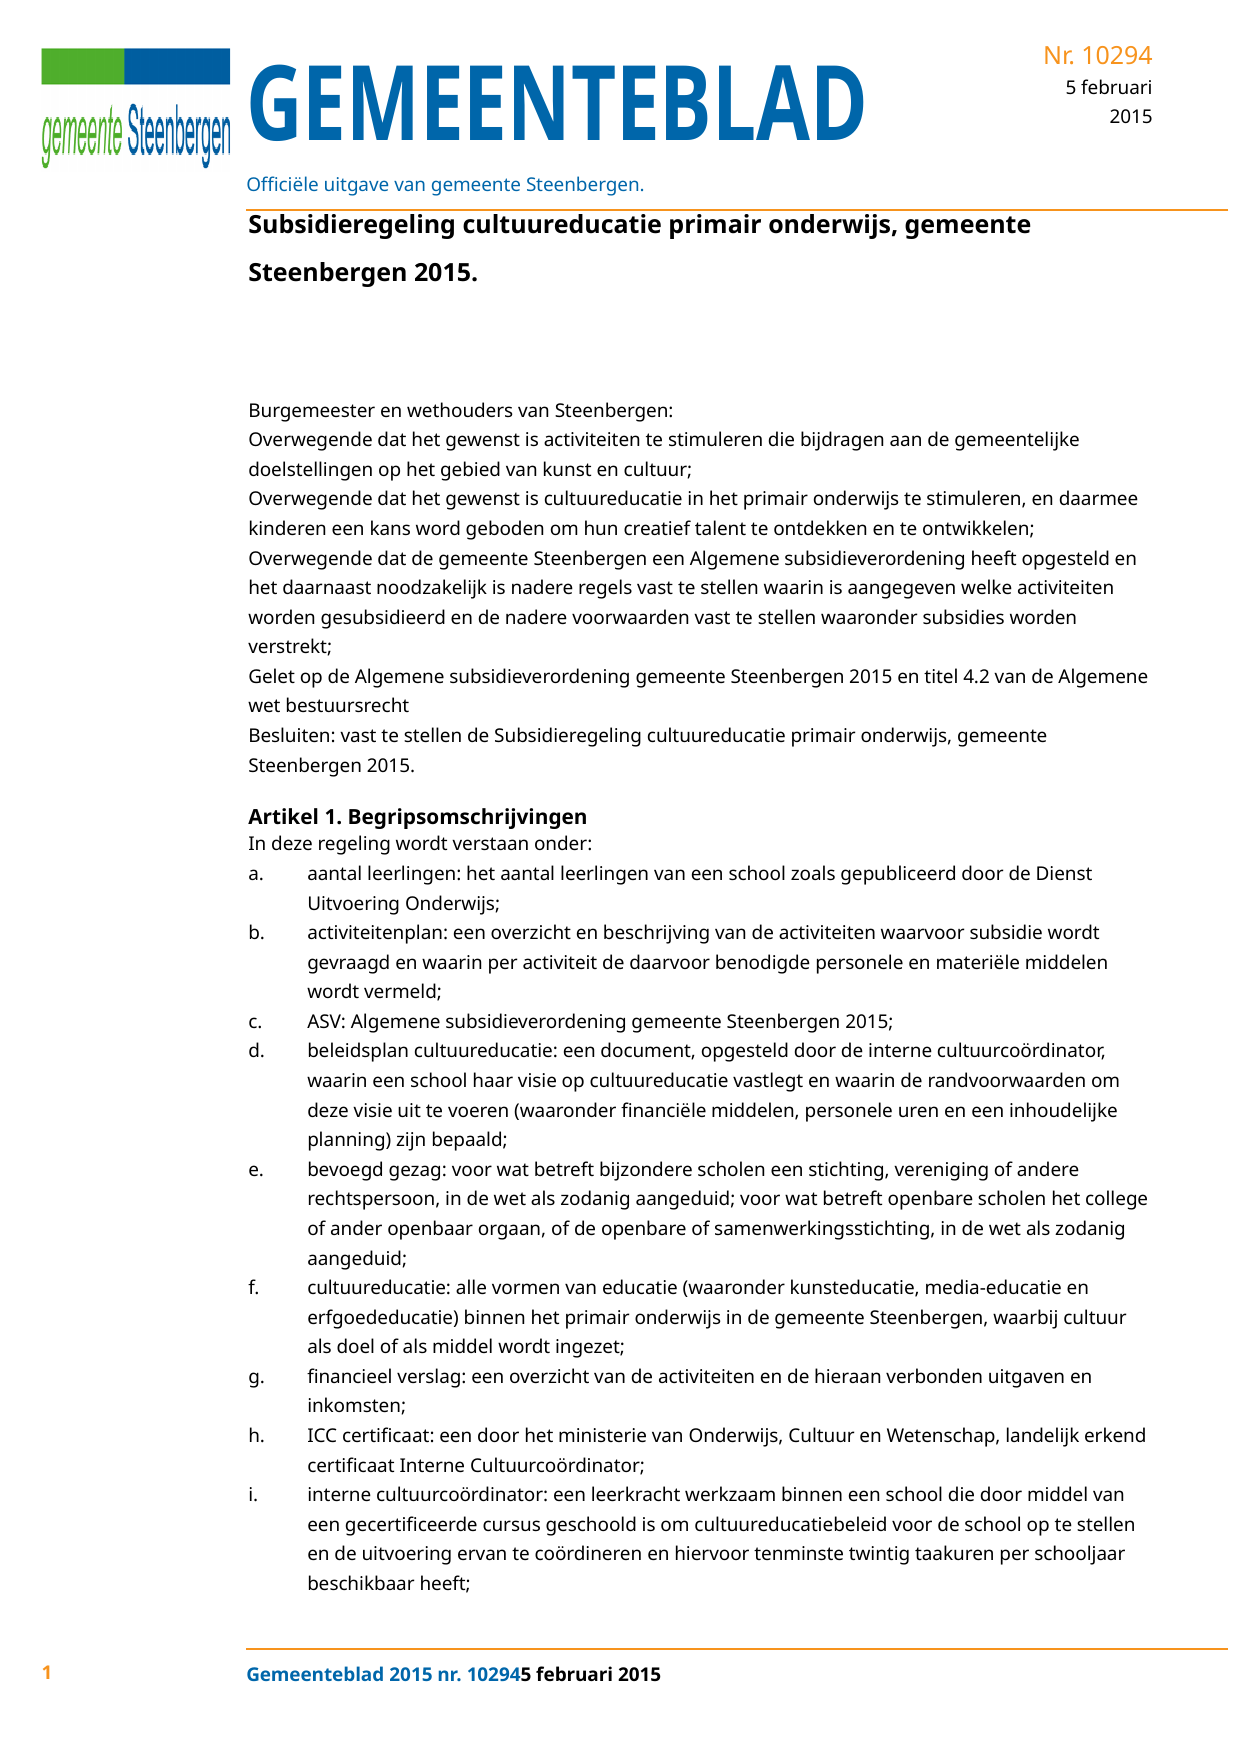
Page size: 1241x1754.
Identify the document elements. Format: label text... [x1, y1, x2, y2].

list activiteitenplan: een overzicht en beschrijving van de activiteiten waarvoor subsidie wordt gevraagd en waarin per activiteit de daarvoor benodigde personele en materiële middelen wordt vermeld; [248, 919, 1152, 1004]
list bevoegd gezag: voor wat betreft bijzondere scholen een stichting, vereniging of andere rechtspersoon, in de wet als zodanig aangeduid; voor wat betreft openbare scholen het college of ander openbaar orgaan, of de openbare of samenwerkingsstichting, in de wet als zodanig aangeduid; [248, 1156, 1152, 1271]
list financieel verslag: een overzicht van de activiteiten en de hieraan verbonden uitgaven en inkomsten; [248, 1363, 1152, 1418]
text Burgemeester en wethouders van Steenbergen: [248, 397, 1152, 422]
list aantal leerlingen: het aantal leerlingen van een school zoals gepubliceerd door de Dienst Uitvoering Onderwijs; [248, 860, 1152, 916]
picture [41, 47, 231, 172]
text Overwegende dat de gemeente Steenbergen een Algemene subsidieverordening heeft opgesteld en het daarnaast noodzakelijk is nadere regels vast te stellen waarin is aangegeven welke activiteiten worden gesubsidieerd en de nadere voorwaarden vast te stellen waaronder subsidies worden verstrekt; [248, 545, 1152, 659]
text Subsidieregeling cultuureducatie primair onderwijs, gemeente Steenbergen 2015. [248, 211, 1152, 288]
text Artikel 1. Begripsomschrijvingen [248, 802, 1152, 831]
list ASV: Algemene subsidieverordening gemeente Steenbergen 2015; [248, 1008, 1152, 1034]
text Overwegende dat het gewenst is activiteiten te stimuleren die bijdragen aan de gemeentelijke doelstellingen op het gebied van kunst en cultuur; [248, 426, 1152, 482]
list cultuureducatie: alle vormen van educatie (waaronder kunsteducatie, media-educatie en erfgoededucatie) binnen het primair onderwijs in de gemeente Steenbergen, waarbij cultuur als doel of als middel wordt ingezet; [248, 1274, 1152, 1359]
text Besluiten: vast te stellen de Subsidieregeling cultuureducatie primair onderwijs, gemeente Steenbergen 2015. [248, 722, 1152, 777]
list ICC certificaat: een door het ministerie van Onderwijs, Cultuur en Wetenschap, landelijk erkend certificaat Interne Cultuurcoördinator; [248, 1422, 1152, 1478]
list beleidsplan cultuureducatie: een document, opgesteld door de interne cultuurcoördinator, waarin een school haar visie op cultuureducatie vastlegt en waarin de randvoorwaarden om deze visie uit te voeren (waaronder financiële middelen, personele uren en een inhoudelijke planning) zijn bepaald; [248, 1038, 1152, 1152]
list interne cultuurcoördinator: een leerkracht werkzaam binnen een school die door middel van een gecertificeerde cursus geschoold is om cultuureducatiebeleid voor de school op te stellen en de uitvoering ervan te coördineren en hiervoor tenminste twintig taakuren per schooljaar beschikbaar heeft; [248, 1481, 1152, 1596]
text Gelet op de Algemene subsidieverordening gemeente Steenbergen 2015 en titel 4.2 van de Algemene wet bestuursrecht [248, 663, 1152, 718]
text Overwegende dat het gewenst is cultuureducatie in het primair onderwijs te stimuleren, en daarmee kinderen een kans word geboden om hun creatief talent te ontdekken en te ontwikkelen; [248, 486, 1152, 541]
text In deze regeling wordt verstaan onder: [248, 831, 1152, 856]
